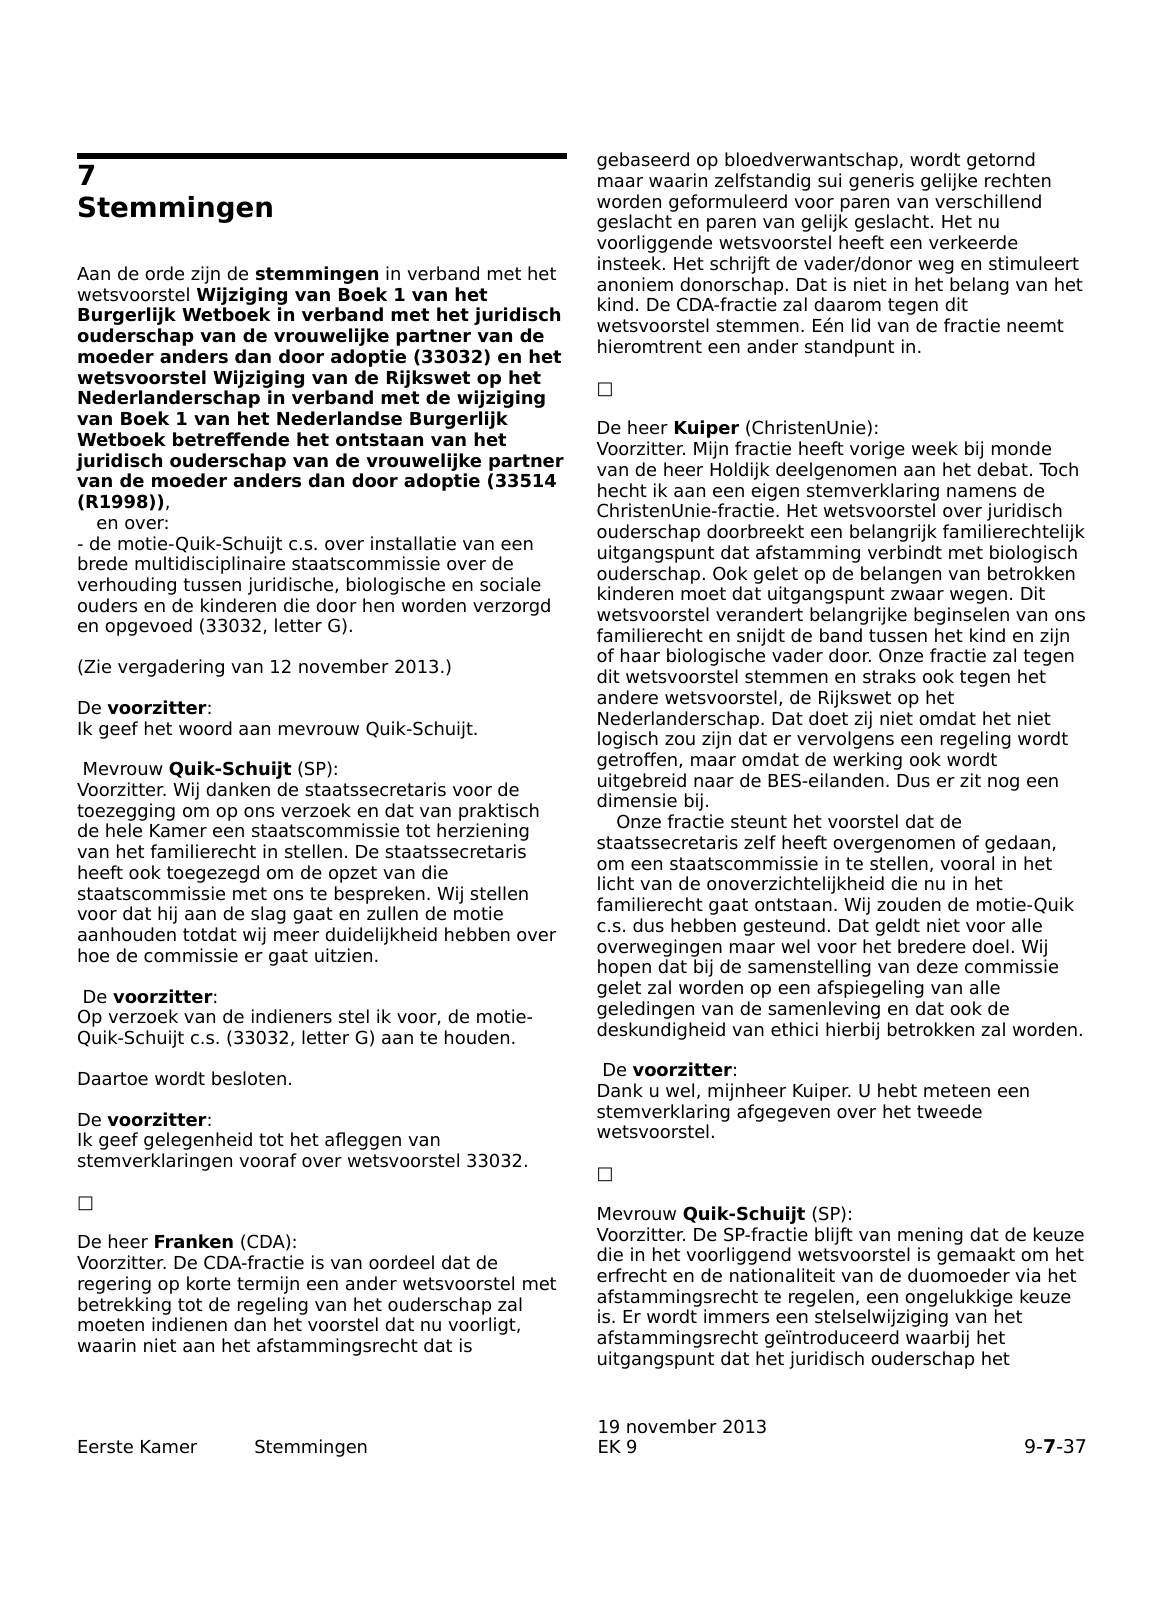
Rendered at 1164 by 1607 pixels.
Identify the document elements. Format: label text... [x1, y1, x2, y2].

text Voorzitter. De SP-fractie blijft van mening dat de keuze die in het voorliggend wetsvoorstel is gemaakt om het erfrecht en de nationaliteit van de duomoeder via het afstammingsrecht te regelen, een ongelukkige keuze is. Er wordt immers een stelselwijziging van het afstammingsrecht geïntroduceerd waarbij het uitgangspunt dat het juridisch ouderschap het [596, 1224, 1087, 1369]
text De voorzitter: [596, 1060, 1087, 1081]
text Ik geef gelegenheid tot het afleggen van stemverklaringen vooraf over wetsvoorstel 33032. [77, 1130, 567, 1172]
text Op verzoek van de indieners stel ik voor, de motie-Quik-Schuijt c.s. (33032, letter G) aan te houden. [77, 1007, 567, 1049]
text Mevrouw Quik-Schuijt (SP): [77, 759, 567, 780]
text - de motie-Quik-Schuijt c.s. over installatie van een brede multidisciplinaire staatscommissie over de verhouding tussen juridische, biologische en sociale ouders en de kinderen die door hen worden verzorgd en opgevoed (33032, letter G). [77, 533, 567, 637]
text De voorzitter: [77, 1109, 567, 1130]
text Mevrouw Quik-Schuijt (SP): [596, 1204, 1087, 1224]
text De voorzitter: [77, 986, 567, 1007]
text □ [596, 377, 1087, 398]
text Onze fractie steunt het voorstel dat de staatssecretaris zelf heeft overgenomen of gedaan, om een staatscommissie in te stellen, vooral in het licht van de onoverzichtelijkheid die nu in het familierecht gaat ontstaan. Wij zouden de motie-Quik c.s. dus hebben gesteund. Dat geldt niet voor alle overwegingen maar wel voor het bredere doel. Wij hopen dat bij de samenstelling van deze commissie gelet zal worden op een afspiegeling van alle geledingen van de samenleving en dat ook de deskundigheid van ethici hierbij betrokken zal worden. [596, 812, 1087, 1040]
text gebaseerd op bloedverwantschap, wordt getornd maar waarin zelfstandig sui generis gelijke rechten worden geformuleerd voor paren van verschillend geslacht en paren van gelijk geslacht. Het nu voorliggende wetsvoorstel heeft een verkeerde insteek. Het schrijft de vader/donor weg en stimuleert anoniem donorschap. Dat is niet in het belang van het kind. De CDA-fractie zal daarom tegen dit wetsvoorstel stemmen. Eén lid van de fractie neemt hieromtrent een ander standpunt in. [596, 150, 1087, 357]
text □ [77, 1192, 567, 1212]
text Daartoe wordt besloten. [77, 1069, 567, 1089]
text De heer Kuiper (ChristenUnie): [596, 418, 1087, 439]
text □ [596, 1163, 1087, 1184]
text Ik geef het woord aan mevrouw Quik-Schuijt. [77, 718, 567, 739]
text De voorzitter: [77, 698, 567, 718]
text Aan de orde zijn de stemmingen in verband met het wetsvoorstel Wijziging van Boek 1 van het Burgerlijk Wetboek in verband met het juridisch ouderschap van de vrouwelijke partner van de moeder anders dan door adoptie (33032) en het wetsvoorstel Wijziging van de Rijkswet op het Nederlanderschap in verband met de wijziging van Boek 1 van het Nederlandse Burgerlijk Wetboek betreffende het ontstaan van het juridisch ouderschap van de vrouwelijke partner van de moeder anders dan door adoptie (33514 (R1998)), [77, 264, 567, 513]
text en over: [77, 513, 567, 533]
text Voorzitter. Wij danken de staatssecretaris voor de toezegging om op ons verzoek en dat van praktisch de hele Kamer een staatscommissie tot herziening van het familierecht in stellen. De staatssecretaris heeft ook toegezegd om de opzet van die staatscommissie met ons te bespreken. Wij stellen voor dat hij aan de slag gaat en zullen de motie aanhouden totdat wij meer duidelijkheid hebben over hoe de commissie er gaat uitzien. [77, 780, 567, 966]
title 7 Stemmingen [77, 159, 567, 224]
text De heer Franken (CDA): [77, 1232, 567, 1253]
text Voorzitter. Mijn fractie heeft vorige week bij monde van de heer Holdijk deelgenomen aan het debat. Toch hecht ik aan een eigen stemverklaring namens de ChristenUnie-fractie. Het wetsvoorstel over juridisch ouderschap doorbreekt een belangrijk familierechtelijk uitgangspunt dat afstamming verbindt met biologisch ouderschap. Ook gelet op de belangen van betrokken kinderen moet dat uitgangspunt zwaar wegen. Dit wetsvoorstel verandert belangrijke beginselen van ons familierecht en snijdt de band tussen het kind en zijn of haar biologische vader door. Onze fractie zal tegen dit wetsvoorstel stemmen en straks ook tegen het andere wetsvoorstel, de Rijkswet op het Nederlanderschap. Dat doet zij niet omdat het niet logisch zou zijn dat er vervolgens een regeling wordt getroffen, maar omdat de werking ook wordt uitgebreid naar de BES-eilanden. Dus er zit nog een dimensie bij. [596, 439, 1087, 812]
text Voorzitter. De CDA-fractie is van oordeel dat de regering op korte termijn een ander wetsvoorstel met betrekking tot de regeling van het ouderschap zal moeten indienen dan het voorstel dat nu voorligt, waarin niet aan het afstammingsrecht dat is [77, 1253, 567, 1357]
text (Zie vergadering van 12 november 2013.) [77, 657, 567, 678]
text Dank u wel, mijnheer Kuiper. U hebt meteen een stemverklaring afgegeven over het tweede wetsvoorstel. [596, 1081, 1087, 1143]
